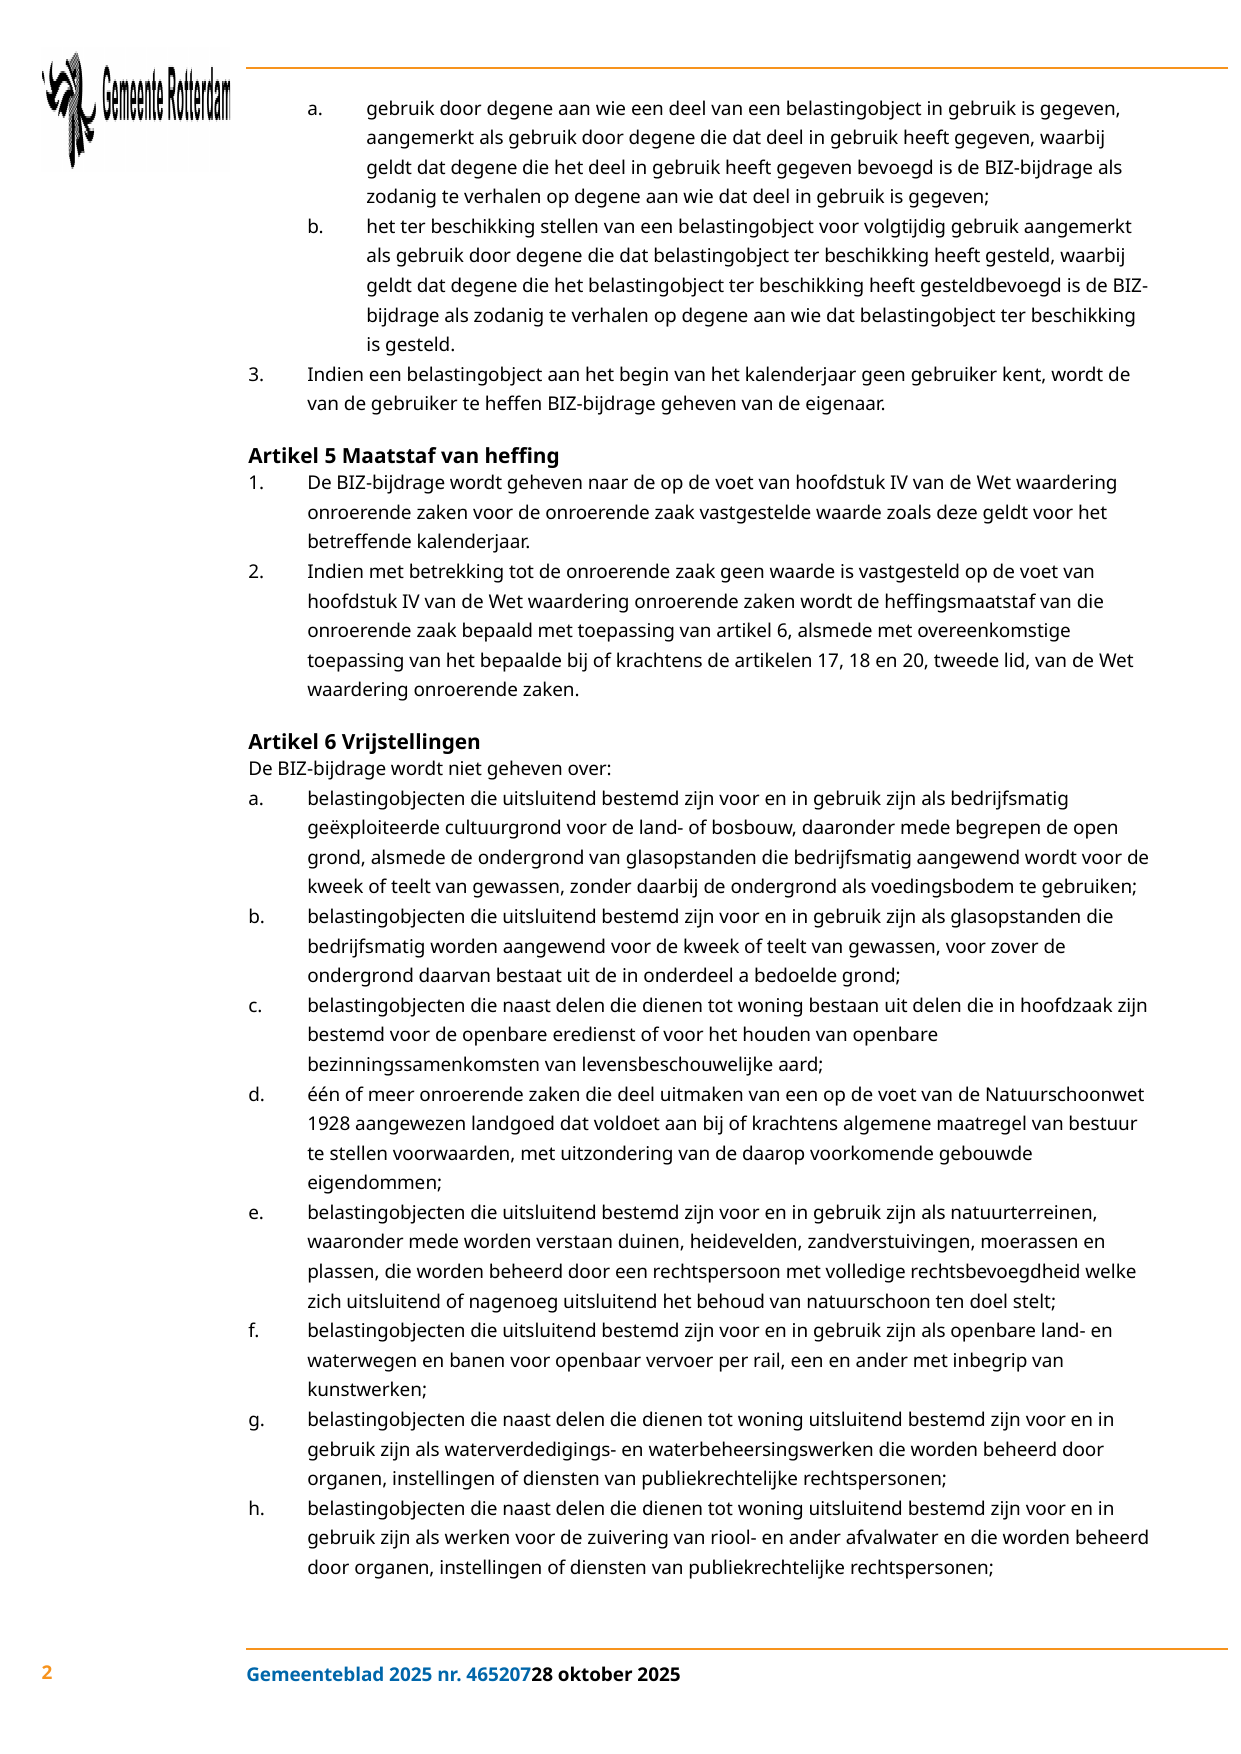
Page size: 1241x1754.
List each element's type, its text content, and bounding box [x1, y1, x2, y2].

list De BIZ-bijdrage wordt geheven naar de op de voet van hoofdstuk IV van de Wet waardering onroerende zaken voor de onroerende zaak vastgestelde waarde zoals deze geldt voor het betreffende kalenderjaar. [248, 469, 1152, 554]
list belastingobjecten die naast delen die dienen tot woning uitsluitend bestemd zijn voor en in gebruik zijn als waterverdedigings- en waterbeheersingswerken die worden beheerd door organen, instellingen of diensten van publiekrechtelijke rechtspersonen; [248, 1406, 1152, 1491]
list belastingobjecten die naast delen die dienen tot woning bestaan uit delen die in hoofdzaak zijn bestemd voor de openbare eredienst of voor het houden van openbare bezinningssamenkomsten van levensbeschouwelijke aard; [248, 992, 1152, 1077]
list belastingobjecten die naast delen die dienen tot woning uitsluitend bestemd zijn voor en in gebruik zijn als werken voor de zuivering van riool- en ander afvalwater en die worden beheerd door organen, instellingen of diensten van publiekrechtelijke rechtspersonen; [248, 1495, 1152, 1580]
list belastingobjecten die uitsluitend bestemd zijn voor en in gebruik zijn als natuurterreinen, waaronder mede worden verstaan duinen, heidevelden, zandverstuivingen, moerassen en plassen, die worden beheerd door een rechtspersoon met volledige rechtsbevoegdheid welke zich uitsluitend of nagenoeg uitsluitend het behoud van natuurschoon ten doel stelt; [248, 1199, 1152, 1314]
text Artikel 6 Vrijstellingen [248, 727, 1152, 755]
list belastingobjecten die uitsluitend bestemd zijn voor en in gebruik zijn als bedrijfsmatig geëxploiteerde cultuurgrond voor de land- of bosbouw, daaronder mede begrepen de open grond, alsmede de ondergrond van glasopstanden die bedrijfsmatig aangewend wordt voor de kweek of teelt van gewassen, zonder daarbij de ondergrond als voedingsbodem te gebruiken; [248, 785, 1152, 899]
picture [41, 47, 231, 172]
list één of meer onroerende zaken die deel uitmaken van een op de voet van de Natuurschoonwet 1928 aangewezen landgoed dat voldoet aan bij of krachtens algemene maatregel van bestuur te stellen voorwaarden, met uitzondering van de daarop voorkomende gebouwde eigendommen; [248, 1081, 1152, 1195]
text Artikel 5 Maatstaf van heffing [248, 441, 1152, 469]
text De BIZ-bijdrage wordt niet geheven over: [248, 755, 1152, 781]
list Indien een belastingobject aan het begin van het kalenderjaar geen gebruiker kent, wordt de van de gebruiker te heffen BIZ-bijdrage geheven van de eigenaar. [248, 361, 1152, 416]
list het ter beschikking stellen van een belastingobject voor volgtijdig gebruik aangemerkt als gebruik door degene die dat belastingobject ter beschikking heeft gesteld, waarbij geldt dat degene die het belastingobject ter beschikking heeft gesteldbevoegd is de BIZ-bijdrage als zodanig te verhalen op degene aan wie dat belastingobject ter beschikking is gesteld. [307, 213, 1152, 357]
list gebruik door degene aan wie een deel van een belastingobject in gebruik is gegeven, aangemerkt als gebruik door degene die dat deel in gebruik heeft gegeven, waarbij geldt dat degene die het deel in gebruik heeft gegeven bevoegd is de BIZ-bijdrage als zodanig te verhalen op degene aan wie dat deel in gebruik is gegeven; [307, 95, 1152, 209]
list Indien met betrekking tot de onroerende zaak geen waarde is vastgesteld op de voet van hoofdstuk IV van de Wet waardering onroerende zaken wordt de heffingsmaatstaf van die onroerende zaak bepaald met toepassing van artikel 6, alsmede met overeenkomstige toepassing van het bepaalde bij of krachtens de artikelen 17, 18 en 20, tweede lid, van de Wet waardering onroerende zaken. [248, 558, 1152, 702]
list belastingobjecten die uitsluitend bestemd zijn voor en in gebruik zijn als openbare land- en waterwegen en banen voor openbaar vervoer per rail, een en ander met inbegrip van kunstwerken; [248, 1317, 1152, 1402]
list belastingobjecten die uitsluitend bestemd zijn voor en in gebruik zijn als glasopstanden die bedrijfsmatig worden aangewend voor de kweek of teelt van gewassen, voor zover de ondergrond daarvan bestaat uit de in onderdeel a bedoelde grond; [248, 903, 1152, 988]
